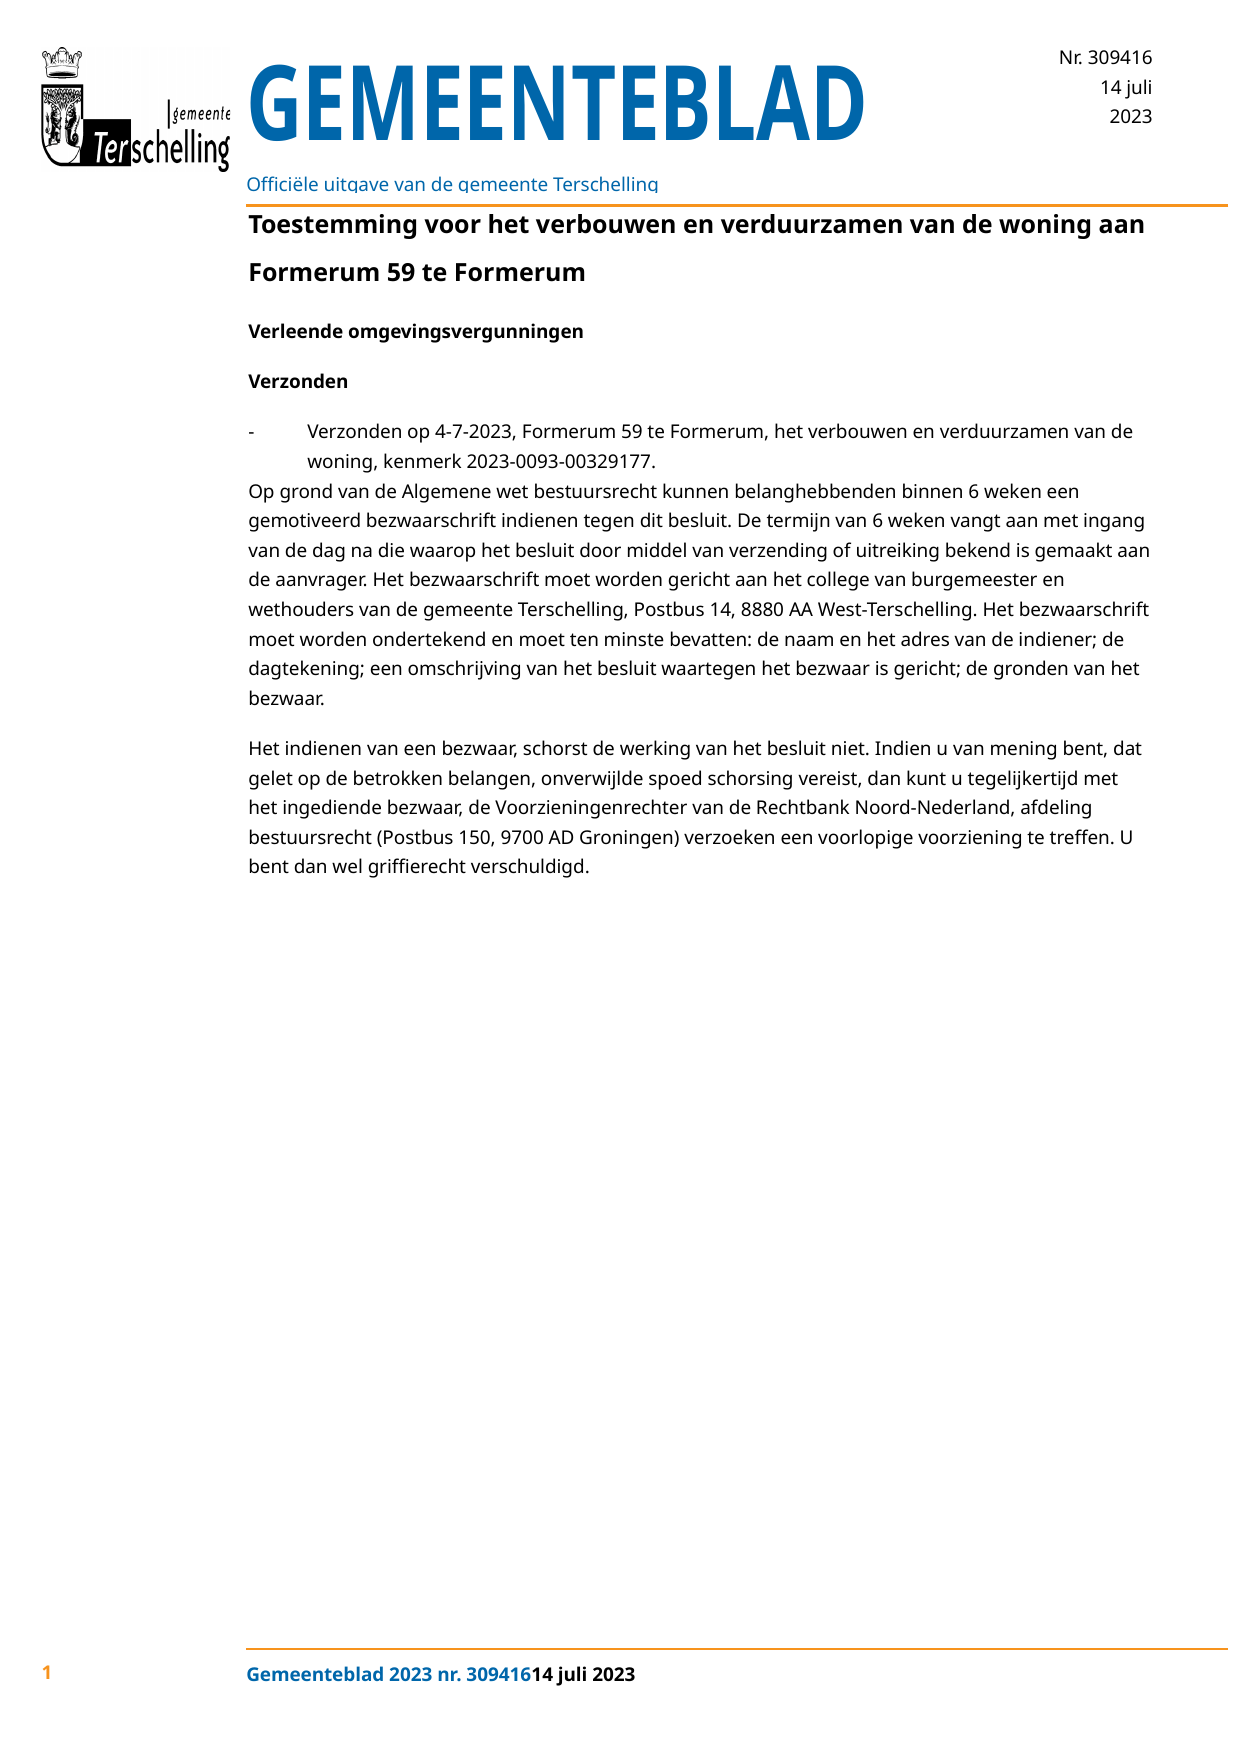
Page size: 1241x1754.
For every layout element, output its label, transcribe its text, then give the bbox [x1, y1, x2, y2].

text Het indienen van een bezwaar, schorst de werking van het besluit niet. Indien u van mening bent, dat gelet op de betrokken belangen, onverwijlde spoed schorsing vereist, dan kunt u tegelijkertijd met het ingediende bezwaar, de Voorzieningenrechter van de Rechtbank Noord-Nederland, afdeling bestuursrecht (Postbus 150, 9700 AD Groningen) verzoeken een voorlopige voorziening te treffen. U bent dan wel griffierecht verschuldigd. [248, 735, 1152, 879]
text Toestemming voor het verbouwen en verduurzamen van de woning aan Formerum 59 te Formerum [248, 207, 1152, 288]
text Verzonden [248, 368, 1152, 394]
text Verleende omgevingsvergunningen [248, 318, 1152, 344]
list Verzonden op 4-7-2023, Formerum 59 te Formerum, het verbouwen en verduurzamen van de woning, kenmerk 2023-0093-00329177. [248, 419, 1152, 474]
picture [41, 47, 231, 172]
text Op grond van de Algemene wet bestuursrecht kunnen belanghebbenden binnen 6 weken een gemotiveerd bezwaarschrift indienen tegen dit besluit. De termijn van 6 weken vangt aan met ingang van de dag na die waarop het besluit door middel van verzending of uitreiking bekend is gemaakt aan de aanvrager. Het bezwaarschrift moet worden gericht aan het college van burgemeester en wethouders van de gemeente Terschelling, Postbus 14, 8880 AA West-Terschelling. Het bezwaarschrift moet worden ondertekend en moet ten minste bevatten: de naam en het adres van de indiener; de dagtekening; een omschrijving van het besluit waartegen het bezwaar is gericht; de gronden van het bezwaar. [248, 478, 1152, 711]
